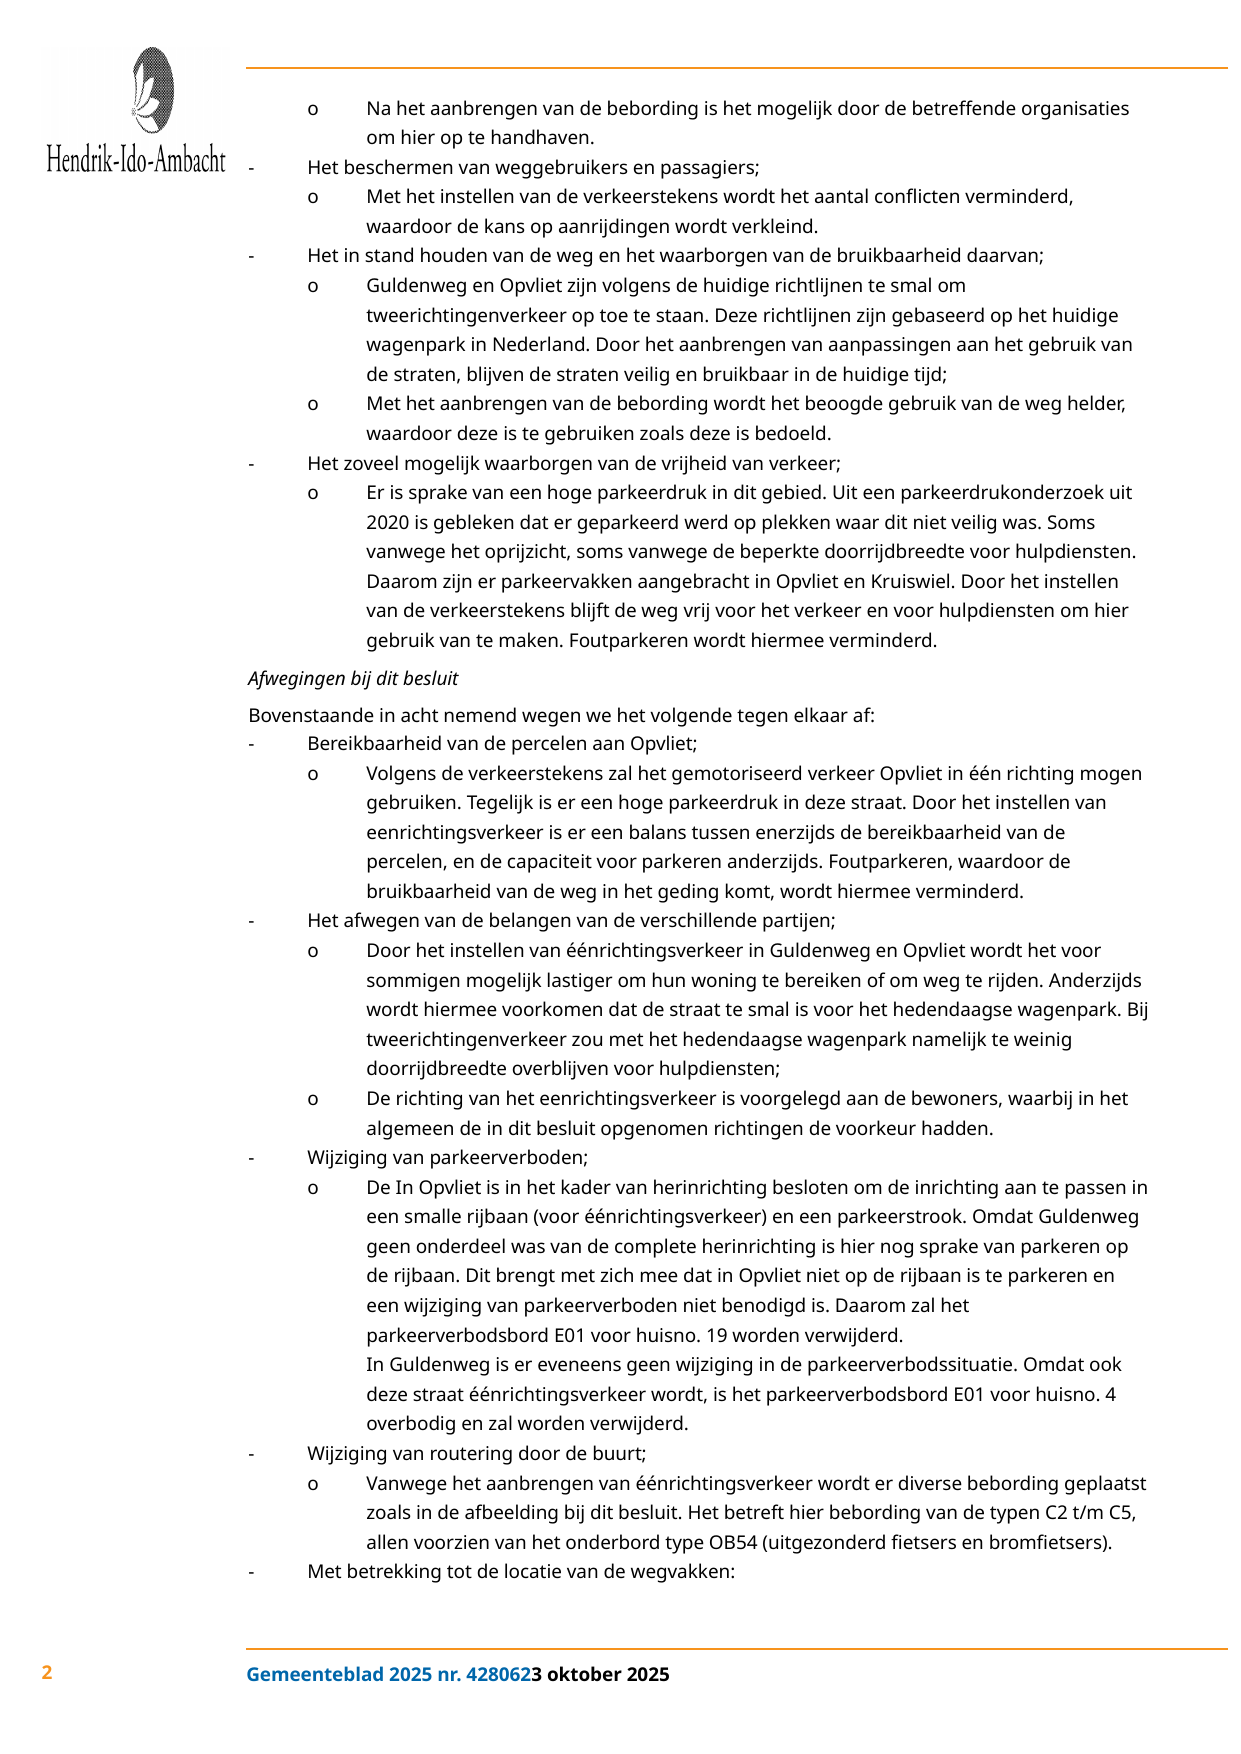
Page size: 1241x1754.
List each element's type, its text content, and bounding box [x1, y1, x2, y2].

list De In Opvliet is in het kader van herinrichting besloten om de inrichting aan te passen in een smalle rijbaan (voor éénrichtingsverkeer) en een parkeerstrook. Omdat Guldenweg geen onderdeel was van de complete herinrichting is hier nog sprake van parkeren op de rijbaan. Dit brengt met zich mee dat in Opvliet niet op de rijbaan is te parkeren en een wijziging van parkeerverboden niet benodigd is. Daarom zal het parkeerverbodsbord E01 voor huisno. 19 worden verwijderd. [307, 1174, 1152, 1348]
list Het zoveel mogelijk waarborgen van de vrijheid van verkeer; [248, 450, 1152, 476]
list Het in stand houden van de weg en het waarborgen van de bruikbaarheid daarvan; [248, 243, 1152, 268]
list De richting van het eenrichtingsverkeer is voorgelegd aan de bewoners, waarbij in het algemeen de in dit besluit opgenomen richtingen de voorkeur hadden. [307, 1085, 1152, 1141]
list In Guldenweg is er eveneens geen wijziging in de parkeerverbodssituatie. Omdat ook deze straat éénrichtingsverkeer wordt, is het parkeerverbodsbord E01 voor huisno. 4 overbodig en zal worden verwijderd. [307, 1351, 1152, 1436]
list Met het aanbrengen van de bebording wordt het beoogde gebruik van de weg helder, waardoor deze is te gebruiken zoals deze is bedoeld. [307, 391, 1152, 446]
text Bovenstaande in acht nemend wegen we het volgende tegen elkaar af: [248, 702, 1152, 728]
list Met het instellen van de verkeerstekens wordt het aantal conflicten verminderd, waardoor de kans op aanrijdingen wordt verkleind. [307, 183, 1152, 239]
list Wijziging van parkeerverboden; [248, 1144, 1152, 1170]
list Guldenweg en Opvliet zijn volgens de huidige richtlijnen te smal om tweerichtingenverkeer op toe te staan. Deze richtlijnen zijn gebaseerd op het huidige wagenpark in Nederland. Door het aanbrengen van aanpassingen aan het gebruik van de straten, blijven de straten veilig en bruikbaar in de huidige tijd; [307, 272, 1152, 387]
list Het beschermen van weggebruikers en passagiers; [248, 154, 1152, 180]
list Wijziging van routering door de buurt; [248, 1440, 1152, 1466]
text Afwegingen bij dit besluit [248, 665, 1152, 691]
list Na het aanbrengen van de bebording is het mogelijk door de betreffende organisaties om hier op te handhaven. [307, 95, 1152, 150]
picture [41, 47, 231, 172]
list Met betrekking tot de locatie van de wegvakken: [248, 1558, 1152, 1584]
list Bereikbaarheid van de percelen aan Opvliet; [248, 730, 1152, 756]
list Door het instellen van éénrichtingsverkeer in Guldenweg en Opvliet wordt het voor sommigen mogelijk lastiger om hun woning te bereiken of om weg te rijden. Anderzijds wordt hiermee voorkomen dat de straat te smal is voor het hedendaagse wagenpark. Bij tweerichtingenverkeer zou met het hedendaagse wagenpark namelijk te weinig doorrijdbreedte overblijven voor hulpdiensten; [307, 937, 1152, 1081]
list Volgens de verkeerstekens zal het gemotoriseerd verkeer Opvliet in één richting mogen gebruiken. Tegelijk is er een hoge parkeerdruk in deze straat. Door het instellen van eenrichtingsverkeer is er een balans tussen enerzijds de bereikbaarheid van de percelen, en de capaciteit voor parkeren anderzijds. Foutparkeren, waardoor de bruikbaarheid van de weg in het geding komt, wordt hiermee verminderd. [307, 760, 1152, 904]
list Er is sprake van een hoge parkeerdruk in dit gebied. Uit een parkeerdrukonderzoek uit 2020 is gebleken dat er geparkeerd werd op plekken waar dit niet veilig was. Soms vanwege het oprijzicht, soms vanwege de beperkte doorrijdbreedte voor hulpdiensten. Daarom zijn er parkeervakken aangebracht in Opvliet en Kruiswiel. Door het instellen van de verkeerstekens blijft de weg vrij voor het verkeer en voor hulpdiensten om hier gebruik van te maken. Foutparkeren wordt hiermee verminderd. [307, 479, 1152, 653]
list Vanwege het aanbrengen van éénrichtingsverkeer wordt er diverse bebording geplaatst zoals in de afbeelding bij dit besluit. Het betreft hier bebording van de typen C2 t/m C5, allen voorzien van het onderbord type OB54 (uitgezonderd fietsers en bromfietsers). [307, 1470, 1152, 1555]
list Het afwegen van de belangen van de verschillende partijen; [248, 908, 1152, 933]
